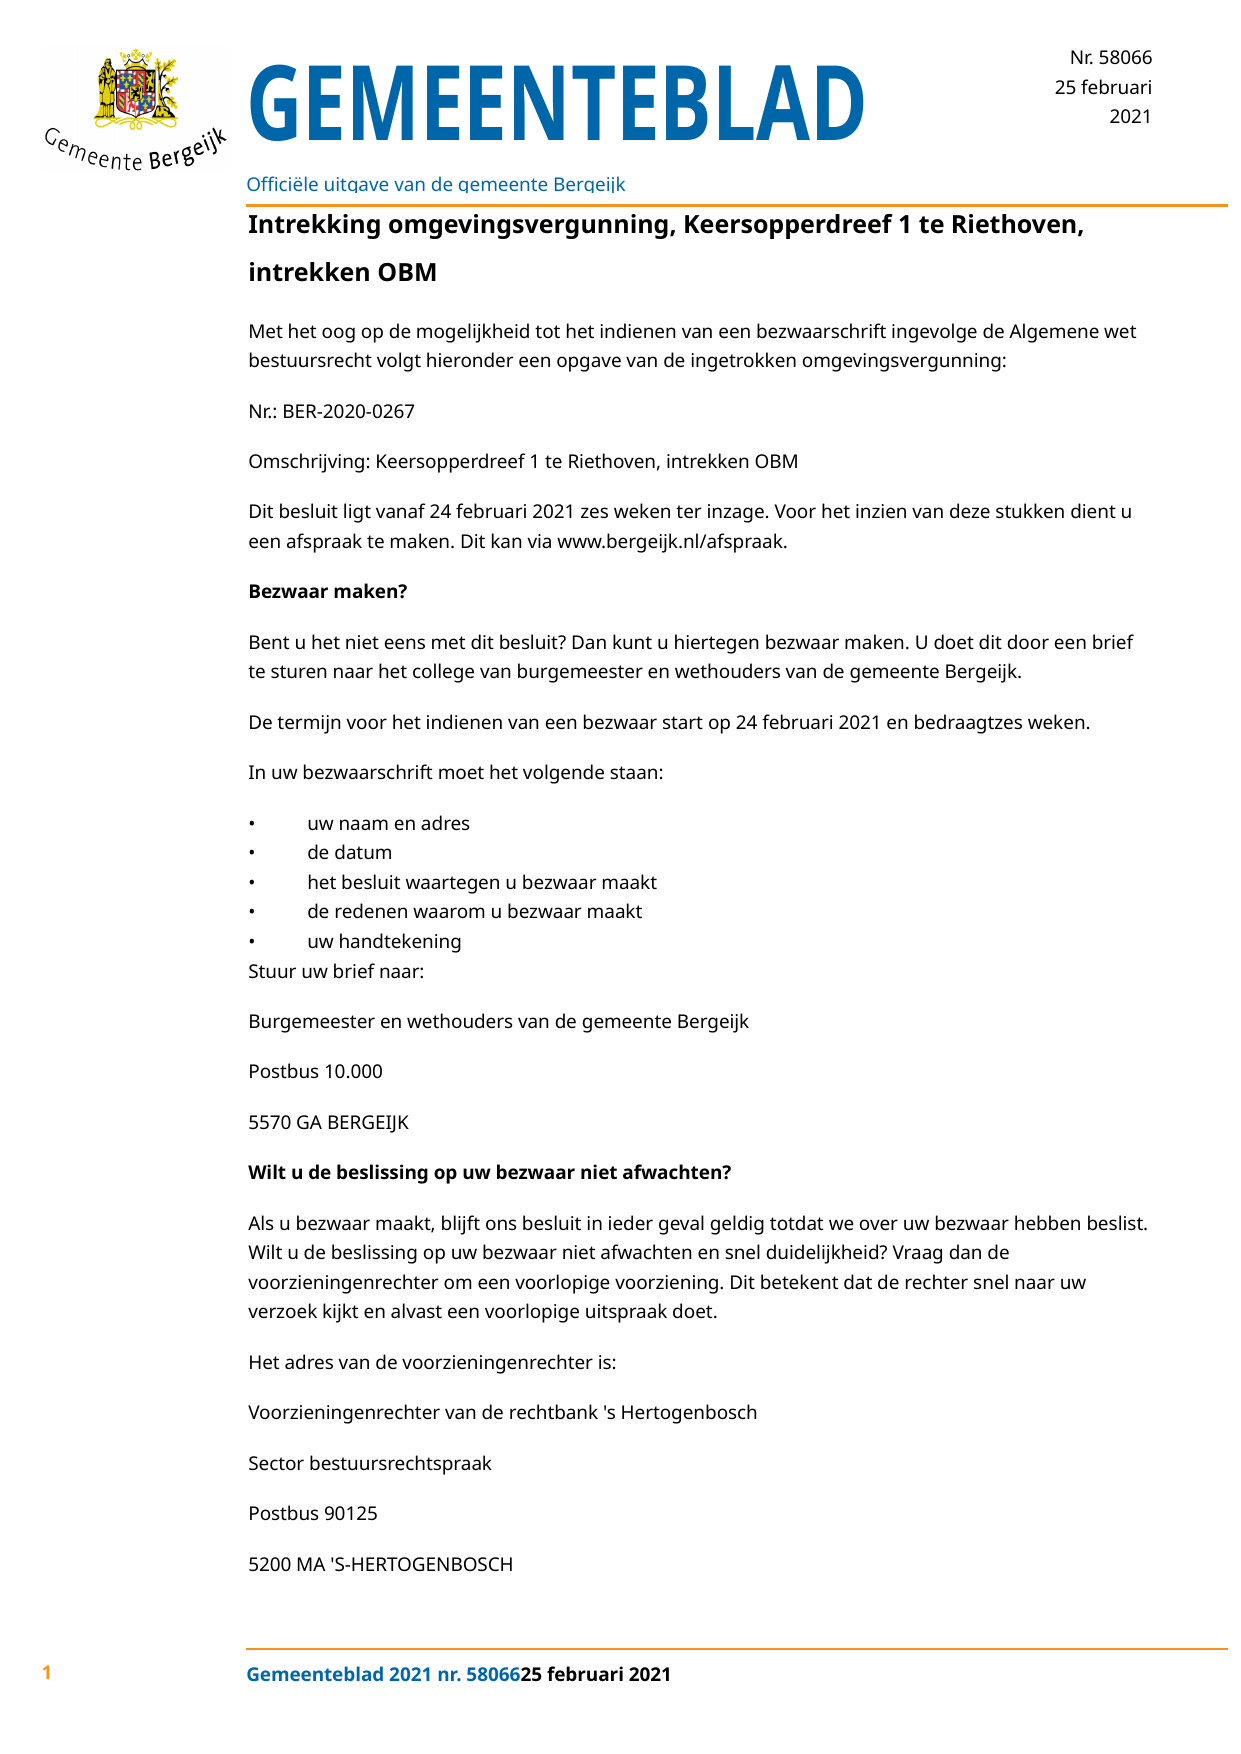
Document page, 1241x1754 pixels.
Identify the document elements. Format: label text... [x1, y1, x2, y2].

text Wilt u de beslissing op uw bezwaar niet afwachten? [248, 1159, 1152, 1185]
text Intrekking omgevingsvergunning, Keersopperdreef 1 te Riethoven, intrekken OBM [248, 207, 1152, 288]
text Stuur uw brief naar: [248, 958, 1152, 984]
list uw handtekening [248, 928, 1152, 954]
list de datum [248, 839, 1152, 865]
text Omschrijving: Keersopperdreef 1 te Riethoven, intrekken OBM [248, 448, 1152, 474]
text De termijn voor het indienen van een bezwaar start op 24 februari 2021 en bedraagtzes weken. [248, 709, 1152, 735]
text In uw bezwaarschrift moet het volgende staan: [248, 759, 1152, 785]
list de redenen waarom u bezwaar maakt [248, 899, 1152, 924]
text Burgemeester en wethouders van de gemeente Bergeijk [248, 1008, 1152, 1034]
text 5570 GA BERGEIJK [248, 1109, 1152, 1135]
text Met het oog op de mogelijkheid tot het indienen van een bezwaarschrift ingevolge de Algemene wet bestuursrecht volgt hieronder een opgave van de ingetrokken omgevingsvergunning: [248, 318, 1152, 373]
text Het adres van de voorzieningenrechter is: [248, 1349, 1152, 1375]
picture [41, 47, 231, 172]
text Dit besluit ligt vanaf 24 februari 2021 zes weken ter inzage. Voor het inzien van deze stukken dient u een afspraak te maken. Dit kan via www.bergeijk.nl/afspraak. [248, 499, 1152, 554]
text Als u bezwaar maakt, blijft ons besluit in ieder geval geldig totdat we over uw bezwaar hebben beslist. Wilt u de beslissing op uw bezwaar niet afwachten en snel duidelijkheid? Vraag dan de voorzieningenrechter om een voorlopige voorziening. Dit betekent dat de rechter snel naar uw verzoek kijkt en alvast een voorlopige uitspraak doet. [248, 1210, 1152, 1324]
list uw naam en adres [248, 810, 1152, 836]
text Postbus 10.000 [248, 1059, 1152, 1084]
list het besluit waartegen u bezwaar maakt [248, 869, 1152, 895]
text Voorzieningenrechter van de rechtbank 's Hertogenbosch [248, 1399, 1152, 1425]
text Bezwaar maken? [248, 579, 1152, 604]
text 5200 MA 'S-HERTOGENBOSCH [248, 1551, 1152, 1577]
text Postbus 90125 [248, 1500, 1152, 1526]
text Sector bestuursrechtspraak [248, 1450, 1152, 1476]
text Nr.: BER-2020-0267 [248, 398, 1152, 424]
text Bent u het niet eens met dit besluit? Dan kunt u hiertegen bezwaar maken. U doet dit door een brief te sturen naar het college van burgemeester en wethouders van de gemeente Bergeijk. [248, 629, 1152, 684]
